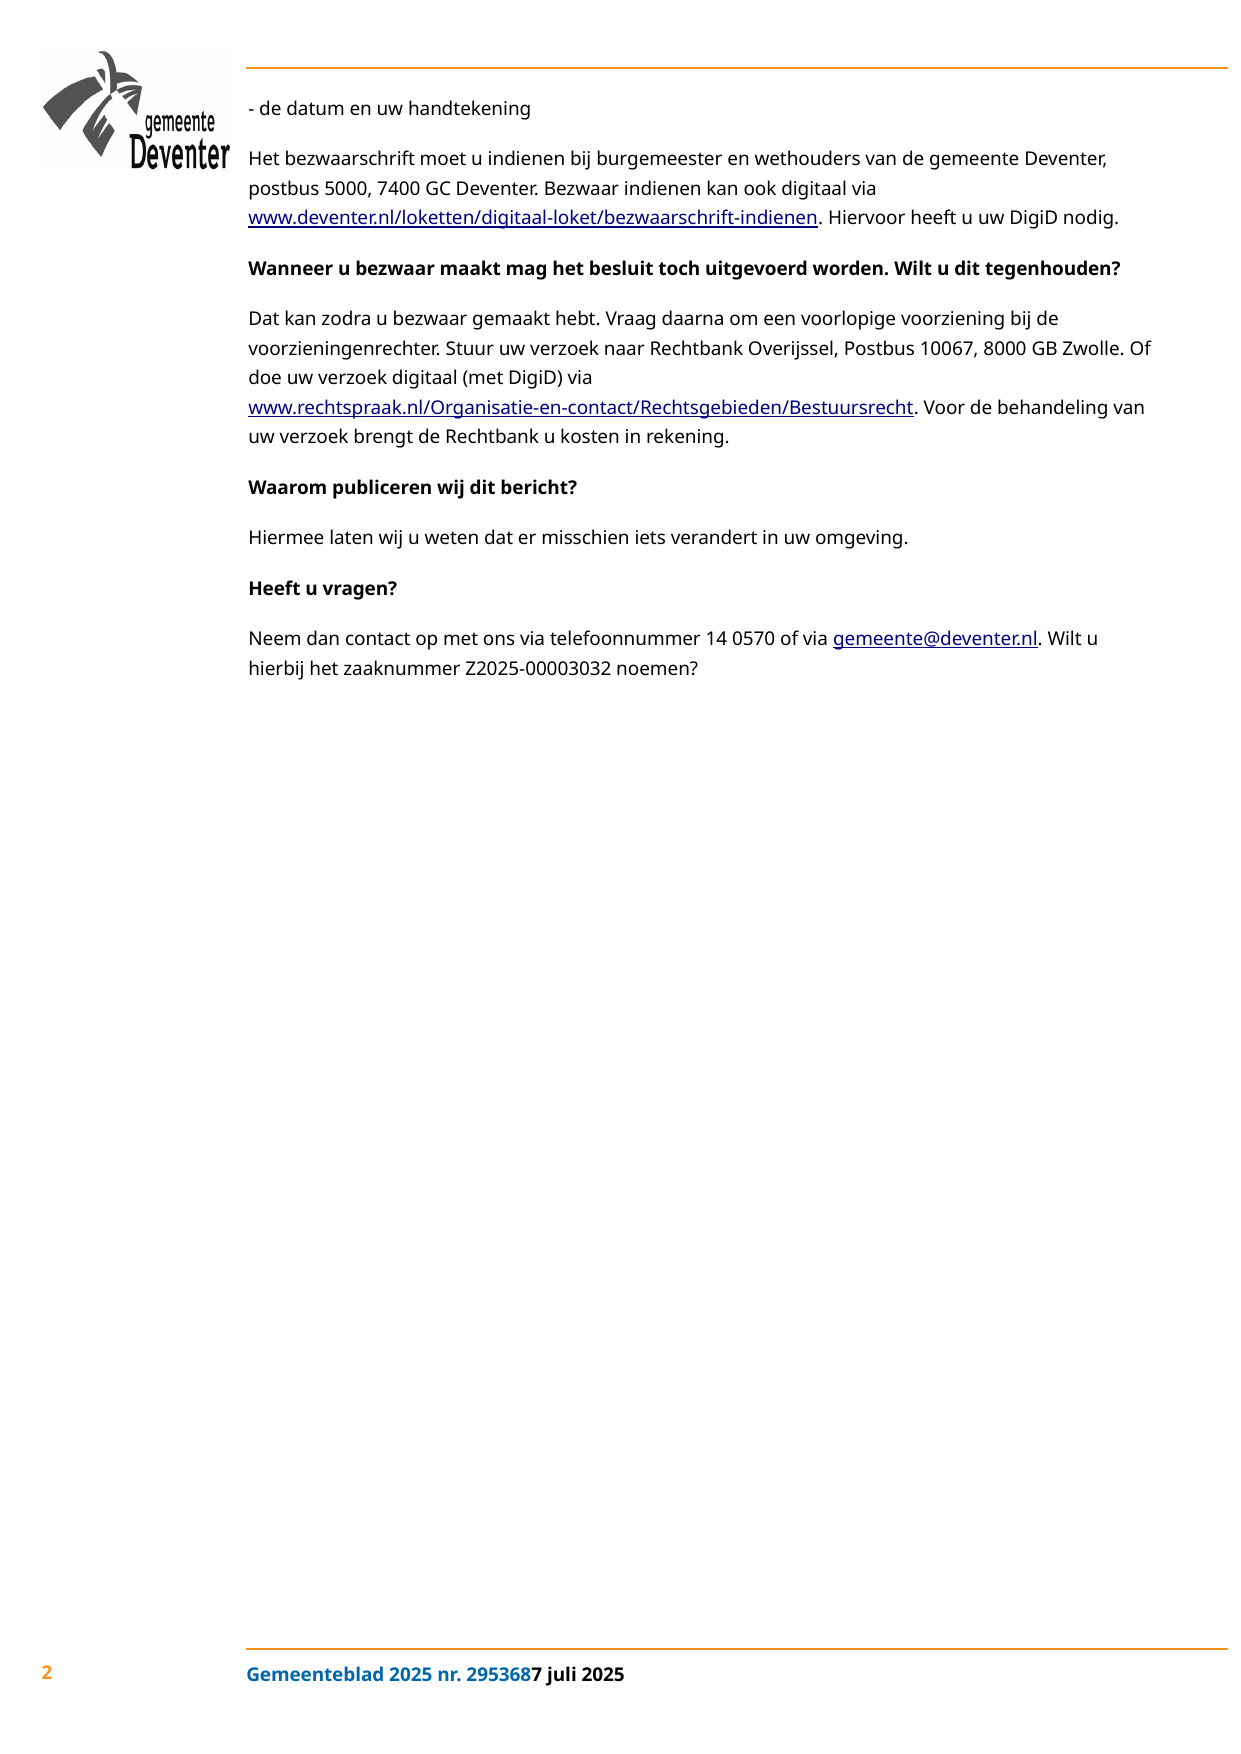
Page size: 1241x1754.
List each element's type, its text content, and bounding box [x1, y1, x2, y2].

text Neem dan contact op met ons via telefoonnummer 14 0570 of via gemeente@deventer.nl. Wilt u hierbij het zaaknummer Z2025-00003032 noemen? [248, 625, 1152, 681]
text Waarom publiceren wij dit bericht? [248, 474, 1152, 500]
text Het bezwaarschrift moet u indienen bij burgemeester en wethouders van de gemeente Deventer, postbus 5000, 7400 GC Deventer. Bezwaar indienen kan ook digitaal via www.deventer.nl/loketten/digitaal-loket/bezwaarschrift-indienen. Hiervoor heeft u uw DigiD nodig. [248, 145, 1152, 230]
text - de datum en uw handtekening [248, 95, 1152, 121]
text Heeft u vragen? [248, 575, 1152, 601]
picture [41, 47, 231, 172]
text Dat kan zodra u bezwaar gemaakt hebt. Vraag daarna om een voorlopige voorziening bij de voorzieningenrechter. Stuur uw verzoek naar Rechtbank Overijssel, Postbus 10067, 8000 GB Zwolle. Of doe uw verzoek digitaal (met DigiD) via www.rechtspraak.nl/Organisatie-en-contact/Rechtsgebieden/Bestuursrecht. Voor de behandeling van uw verzoek brengt de Rechtbank u kosten in rekening. [248, 305, 1152, 449]
text Wanneer u bezwaar maakt mag het besluit toch uitgevoerd worden. Wilt u dit tegenhouden? [248, 255, 1152, 281]
text Hiermee laten wij u weten dat er misschien iets verandert in uw omgeving. [248, 524, 1152, 550]
